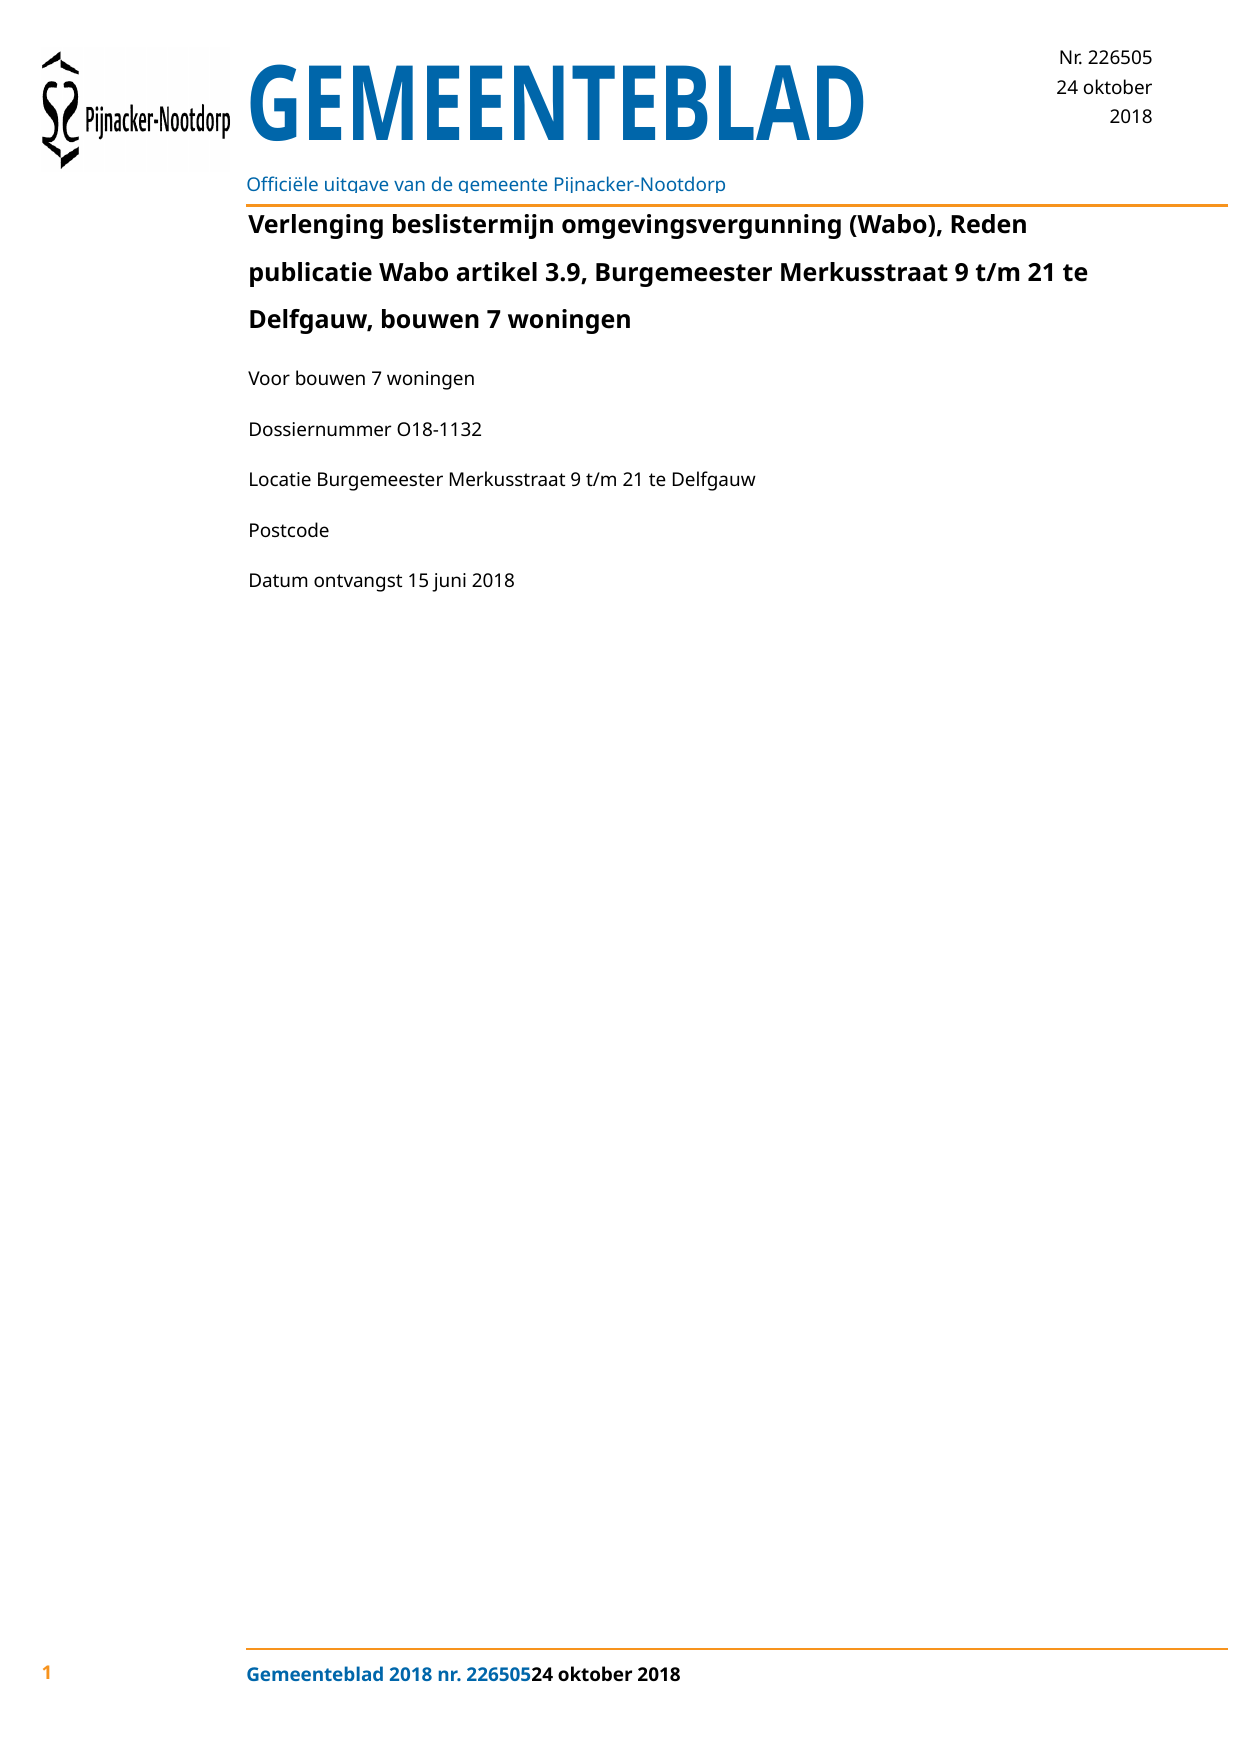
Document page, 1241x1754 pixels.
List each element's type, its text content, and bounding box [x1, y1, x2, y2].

text Voor bouwen 7 woningen [248, 366, 1152, 391]
picture [41, 47, 231, 172]
text Datum ontvangst 15 juni 2018 [248, 567, 1152, 593]
text Verlenging beslistermijn omgevingsvergunning (Wabo), Reden publicatie Wabo artikel 3.9, Burgemeester Merkusstraat 9 t/m 21 te Delfgauw, bouwen 7 woningen [248, 207, 1152, 336]
text Postcode [248, 517, 1152, 542]
text Dossiernummer O18-1132 [248, 416, 1152, 442]
text Locatie Burgemeester Merkusstraat 9 t/m 21 te Delfgauw [248, 466, 1152, 492]
